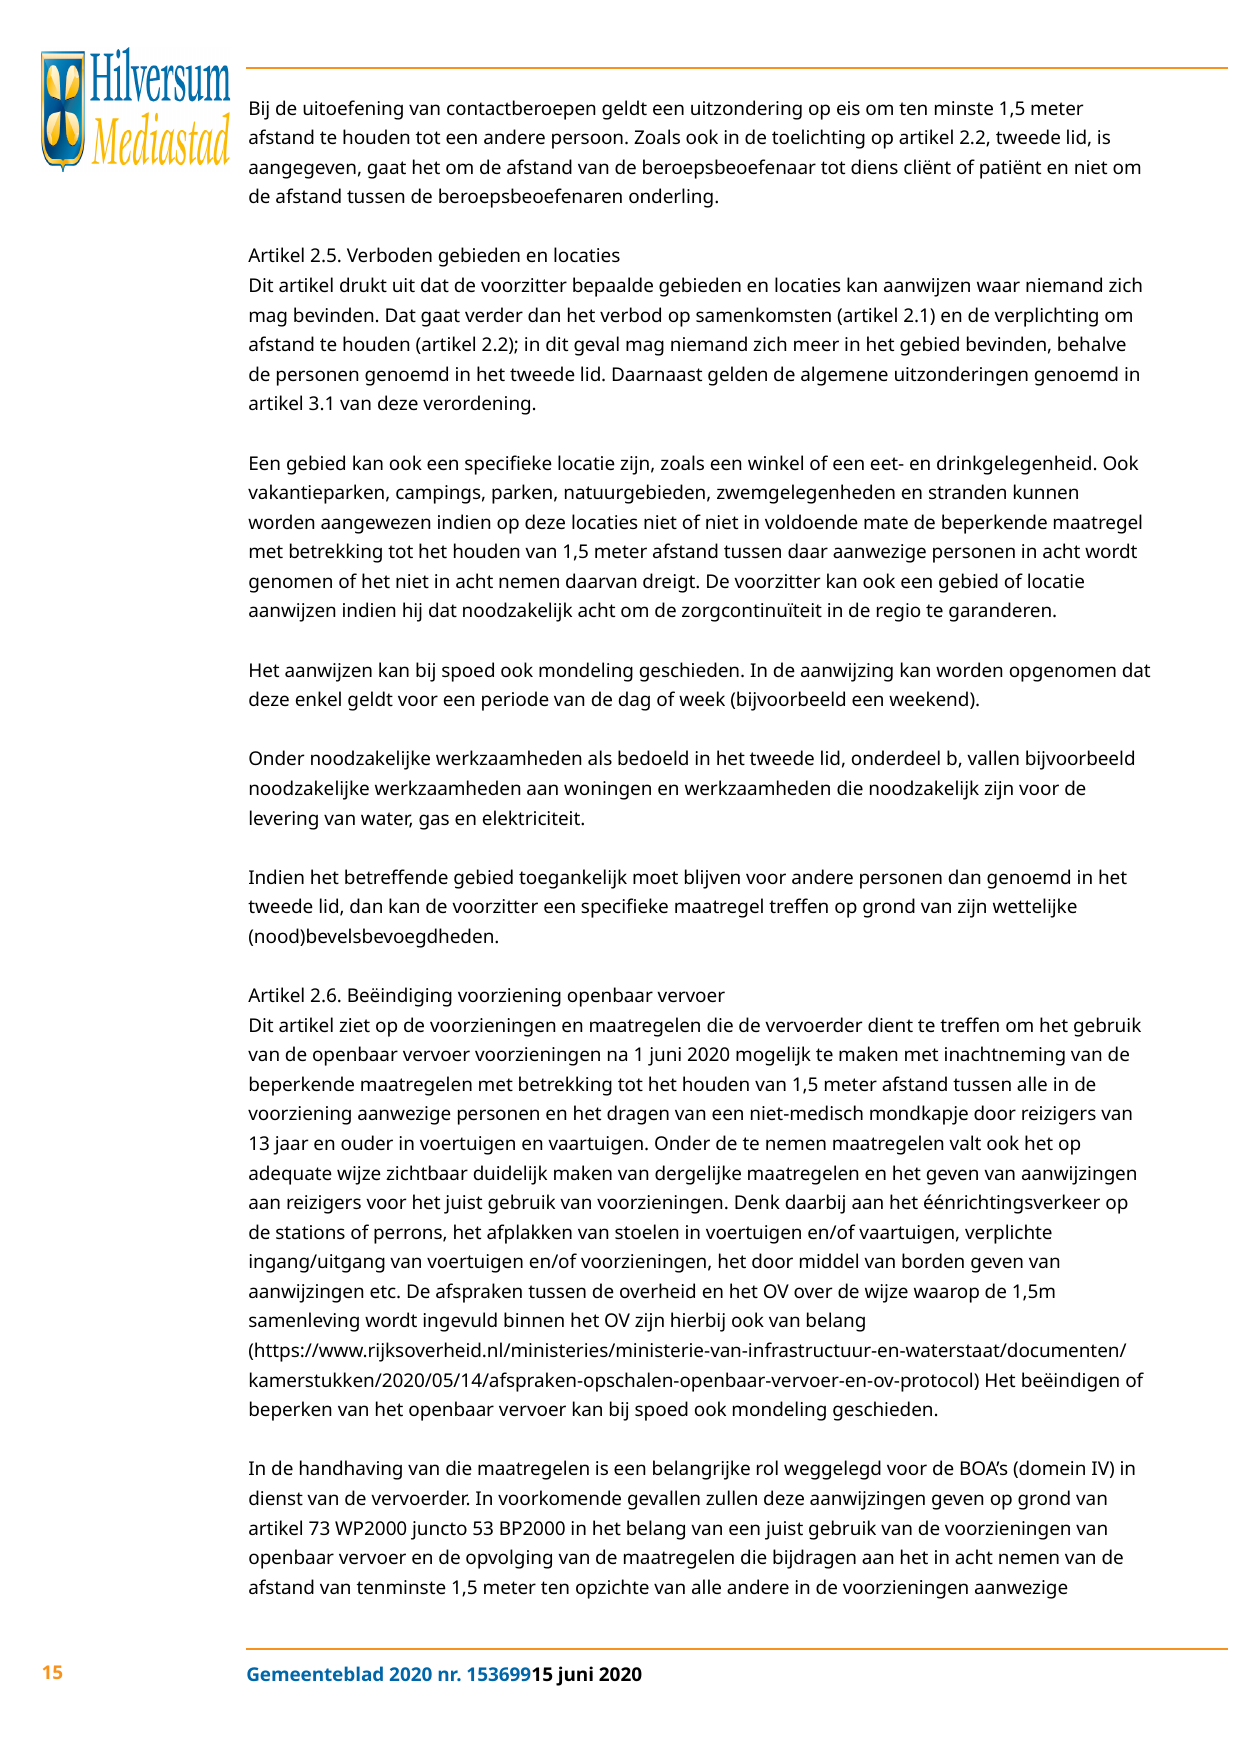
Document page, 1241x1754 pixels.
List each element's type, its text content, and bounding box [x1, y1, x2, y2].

picture [41, 47, 231, 172]
text Artikel 2.5. Verboden gebieden en locaties [248, 243, 1152, 268]
text In de handhaving van die maatregelen is een belangrijke rol weggelegd voor de BOA’s (domein IV) in dienst van de vervoerder. In voorkomende gevallen zullen deze aanwijzingen geven op grond van artikel 73 WP2000 juncto 53 BP2000 in het belang van een juist gebruik van de voorzieningen van openbaar vervoer en de opvolging van de maatregelen die bijdragen aan het in acht nemen van de afstand van tenminste 1,5 meter ten opzichte van alle andere in de voorzieningen aanwezige [248, 1456, 1152, 1600]
text Dit artikel drukt uit dat de voorzitter bepaalde gebieden en locaties kan aanwijzen waar niemand zich mag bevinden. Dat gaat verder dan het verbod op samenkomsten (artikel 2.1) en de verplichting om afstand te houden (artikel 2.2); in dit geval mag niemand zich meer in het gebied bevinden, behalve de personen genoemd in het tweede lid. Daarnaast gelden de algemene uitzonderingen genoemd in artikel 3.1 van deze verordening. [248, 272, 1152, 416]
text Artikel 2.6. Beëindiging voorziening openbaar vervoer [248, 982, 1152, 1008]
text Dit artikel ziet op de voorzieningen en maatregelen die de vervoerder dient te treffen om het gebruik van de openbaar vervoer voorzieningen na 1 juni 2020 mogelijk te maken met inachtneming van de beperkende maatregelen met betrekking tot het houden van 1,5 meter afstand tussen alle in de voorziening aanwezige personen en het dragen van een niet-medisch mondkapje door reizigers van 13 jaar en ouder in voertuigen en vaartuigen. Onder de te nemen maatregelen valt ook het op adequate wijze zichtbaar duidelijk maken van dergelijke maatregelen en het geven van aanwijzingen aan reizigers voor het juist gebruik van voorzieningen. Denk daarbij aan het éénrichtingsverkeer op de stations of perrons, het afplakken van stoelen in voertuigen en/of vaartuigen, verplichte ingang/uitgang van voertuigen en/of voorzieningen, het door middel van borden geven van aanwijzingen etc. De afspraken tussen de overheid en het OV over de wijze waarop de 1,5m samenleving wordt ingevuld binnen het OV zijn hierbij ook van belang (https://www.rijksoverheid.nl/ministeries/ministerie-van-infrastructuur-en-waterstaat/documenten/kamerstukken/2020/05/14/afspraken-opschalen-openbaar-vervoer-en-ov-protocol) Het beëindigen of beperken van het openbaar vervoer kan bij spoed ook mondeling geschieden. [248, 1012, 1152, 1422]
text Het aanwijzen kan bij spoed ook mondeling geschieden. In de aanwijzing kan worden opgenomen dat deze enkel geldt voor een periode van de dag of week (bijvoorbeeld een weekend). [248, 657, 1152, 712]
text Indien het betreffende gebied toegankelijk moet blijven voor andere personen dan genoemd in het tweede lid, dan kan de voorzitter een specifieke maatregel treffen op grond van zijn wettelijke (nood)bevelsbevoegdheden. [248, 864, 1152, 949]
text Onder noodzakelijke werkzaamheden als bedoeld in het tweede lid, onderdeel b, vallen bijvoorbeeld noodzakelijke werkzaamheden aan woningen en werkzaamheden die noodzakelijk zijn voor de levering van water, gas en elektriciteit. [248, 746, 1152, 831]
text Een gebied kan ook een specifieke locatie zijn, zoals een winkel of een eet- en drinkgelegenheid. Ook vakantieparken, campings, parken, natuurgebieden, zwemgelegenheden en stranden kunnen worden aangewezen indien op deze locaties niet of niet in voldoende mate de beperkende maatregel met betrekking tot het houden van 1,5 meter afstand tussen daar aanwezige personen in acht wordt genomen of het niet in acht nemen daarvan dreigt. De voorzitter kan ook een gebied of locatie aanwijzen indien hij dat noodzakelijk acht om de zorgcontinuïteit in de regio te garanderen. [248, 450, 1152, 623]
text Bij de uitoefening van contactberoepen geldt een uitzondering op eis om ten minste 1,5 meter afstand te houden tot een andere persoon. Zoals ook in de toelichting op artikel 2.2, tweede lid, is aangegeven, gaat het om de afstand van de beroepsbeoefenaar tot diens cliënt of patiënt en niet om de afstand tussen de beroepsbeoefenaren onderling. [248, 95, 1152, 209]
